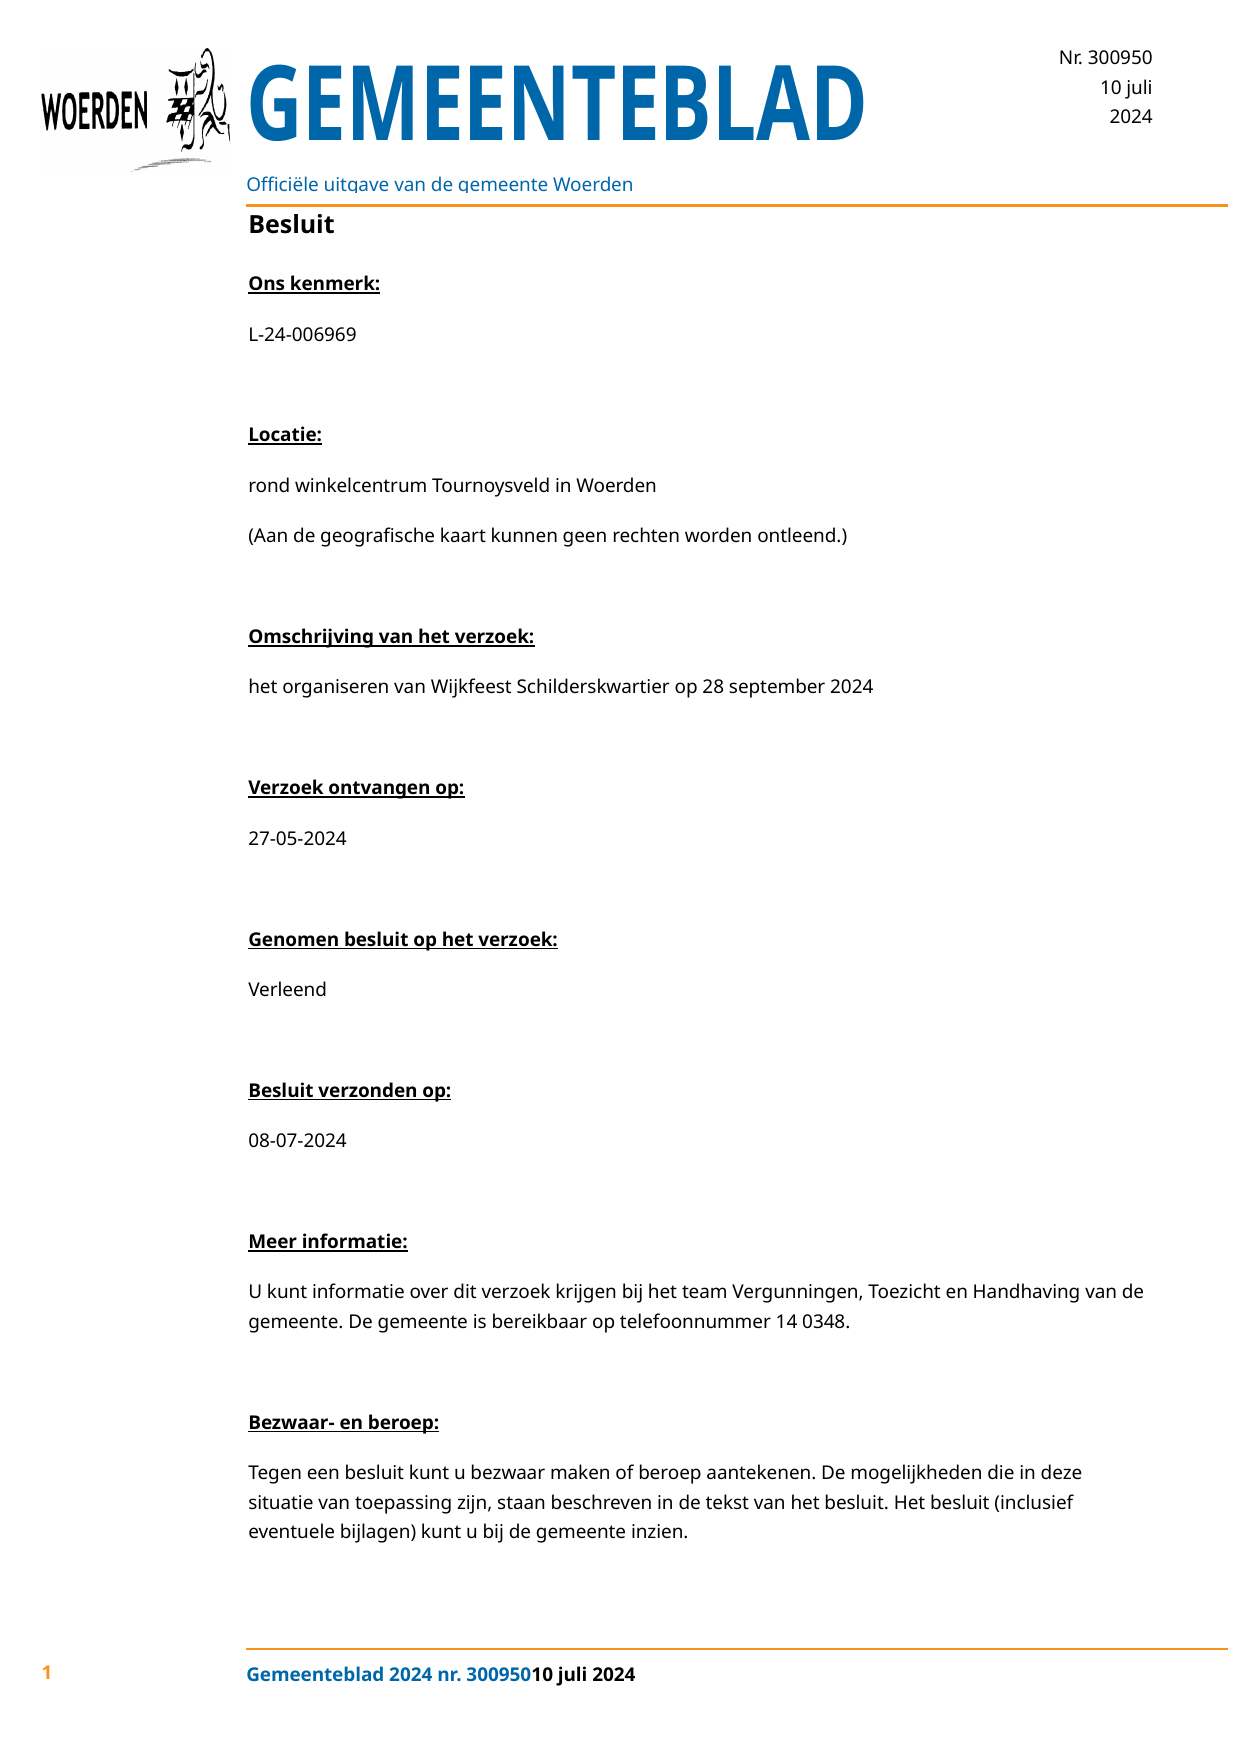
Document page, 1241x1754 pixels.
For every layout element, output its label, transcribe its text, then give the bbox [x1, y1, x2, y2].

text Genomen besluit op het verzoek: [248, 926, 1152, 951]
text Verleend [248, 976, 1152, 1002]
text rond winkelcentrum Tournoysveld in Woerden [248, 472, 1152, 498]
text U kunt informatie over dit verzoek krijgen bij het team Vergunningen, Toezicht en Handhaving van de gemeente. De gemeente is bereikbaar op telefoonnummer 14 0348. [248, 1279, 1152, 1334]
text Besluit [248, 207, 1152, 241]
text Omschrijving van het verzoek: [248, 623, 1152, 649]
text het organiseren van Wijkfeest Schilderskwartier op 28 september 2024 [248, 674, 1152, 699]
text Verzoek ontvangen op: [248, 774, 1152, 800]
picture [41, 47, 231, 172]
text 27-05-2024 [248, 825, 1152, 851]
text Ons kenmerk: [248, 270, 1152, 296]
text L-24-006969 [248, 321, 1152, 346]
text Besluit verzonden op: [248, 1077, 1152, 1103]
text Bezwaar- en beroep: [248, 1409, 1152, 1435]
text Locatie: [248, 422, 1152, 447]
text 08-07-2024 [248, 1127, 1152, 1153]
text (Aan de geografische kaart kunnen geen rechten worden ontleend.) [248, 522, 1152, 548]
text Tegen een besluit kunt u bezwaar maken of beroep aantekenen. De mogelijkheden die in deze situatie van toepassing zijn, staan beschreven in de tekst van het besluit. Het besluit (inclusief eventuele bijlagen) kunt u bij de gemeente inzien. [248, 1459, 1152, 1544]
text Meer informatie: [248, 1228, 1152, 1254]
